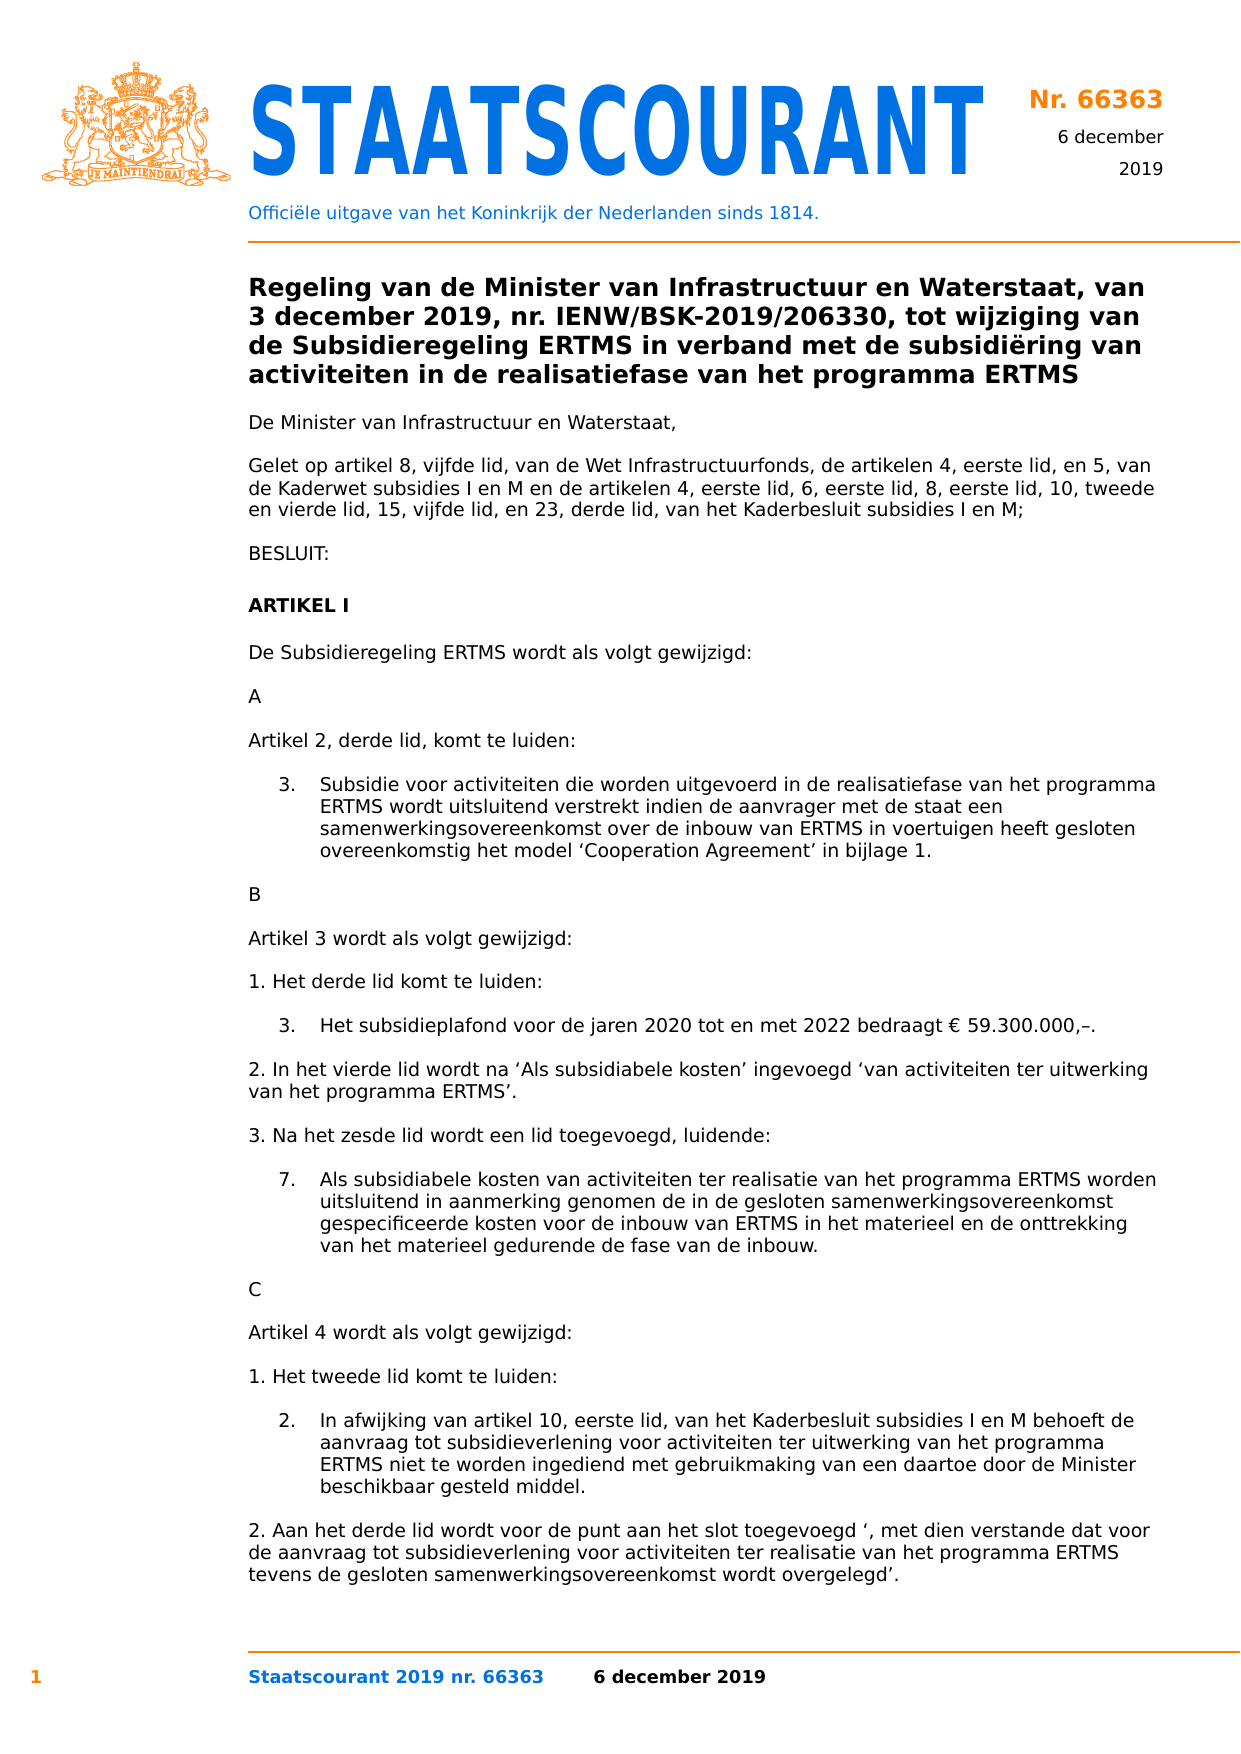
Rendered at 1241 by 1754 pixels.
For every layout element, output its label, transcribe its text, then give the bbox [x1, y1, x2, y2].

text De Minister van Infrastructuur en Waterstaat, [248, 412, 1163, 433]
text 2. Aan het derde lid wordt voor de punt aan het slot toegevoegd ‘, met dien verstande dat voor de aanvraag tot subsidieverlening voor activiteiten ter realisatie van het programma ERTMS tevens de gesloten samenwerkingsovereenkomst wordt overgelegd’. [248, 1520, 1163, 1586]
subtitle ARTIKEL I [248, 595, 1163, 617]
text 3. Het subsidieplafond voor de jaren 2020 tot en met 2022 bedraagt € 59.300.000,–. [278, 1015, 1163, 1037]
text 2. In het vierde lid wordt na ‘Als subsidiabele kosten’ ingevoegd ‘van activiteiten ter uitwerking van het programma ERTMS’. [248, 1059, 1163, 1103]
text 3. Na het zesde lid wordt een lid toegevoegd, luidende: [248, 1125, 1163, 1147]
text Artikel 2, derde lid, komt te luiden: [248, 730, 1163, 752]
picture [41, 62, 231, 186]
text A [248, 686, 1163, 708]
text 2. In afwijking van artikel 10, eerste lid, van het Kaderbesluit subsidies I en M behoeft de aanvraag tot subsidieverlening voor activiteiten ter uitwerking van het programma ERTMS niet te worden ingediend met gebruikmaking van een daartoe door de Minister beschikbaar gesteld middel. [278, 1410, 1163, 1498]
text 3. Subsidie voor activiteiten die worden uitgevoerd in de realisatiefase van het programma ERTMS wordt uitsluitend verstrekt indien de aanvrager met de staat een samenwerkingsovereenkomst over de inbouw van ERTMS in voertuigen heeft gesloten overeenkomstig het model ‘Cooperation Agreement’ in bijlage 1. [278, 774, 1163, 862]
text 1. Het tweede lid komt te luiden: [248, 1366, 1163, 1388]
text C [248, 1278, 1163, 1300]
text Gelet op artikel 8, vijfde lid, van de Wet Infrastructuurfonds, de artikelen 4, eerste lid, en 5, van de Kaderwet subsidies I en M en de artikelen 4, eerste lid, 6, eerste lid, 8, eerste lid, 10, tweede en vierde lid, 15, vijfde lid, en 23, derde lid, van het Kaderbesluit subsidies I en M; [248, 455, 1163, 521]
table_cell 2019 [998, 153, 1240, 203]
table_header Nr. 66363 [998, 62, 1240, 121]
subtitle Regeling van de Minister van Infrastructuur en Waterstaat, van 3 december 2019, nr. IENW/BSK-2019/206330, tot wijziging van de Subsidieregeling ERTMS in verband met de subsidiëring van activiteiten in de realisatiefase van het programma ERTMS [248, 273, 1163, 390]
text De Subsidieregeling ERTMS wordt als volgt gewijzigd: [248, 642, 1163, 664]
text Artikel 4 wordt als volgt gewijzigd: [248, 1322, 1163, 1344]
text B [248, 883, 1163, 906]
table_header STAATSCOURANT [248, 62, 998, 203]
text 7. Als subsidiabele kosten van activiteiten ter realisatie van het programma ERTMS worden uitsluitend in aanmerking genomen de in de gesloten samenwerkingsovereenkomst gespecificeerde kosten voor de inbouw van ERTMS in het materieel en de onttrekking van het materieel gedurende de fase van de inbouw. [278, 1169, 1163, 1257]
table_cell 6 december [998, 121, 1240, 153]
text 1. Het derde lid komt te luiden: [248, 971, 1163, 993]
text Artikel 3 wordt als volgt gewijzigd: [248, 927, 1163, 949]
text BESLUIT: [248, 543, 1163, 565]
table_cell Officiële uitgave van het Koninkrijk der Nederlanden sinds 1814. [248, 203, 1240, 241]
table_header [25, 62, 248, 241]
